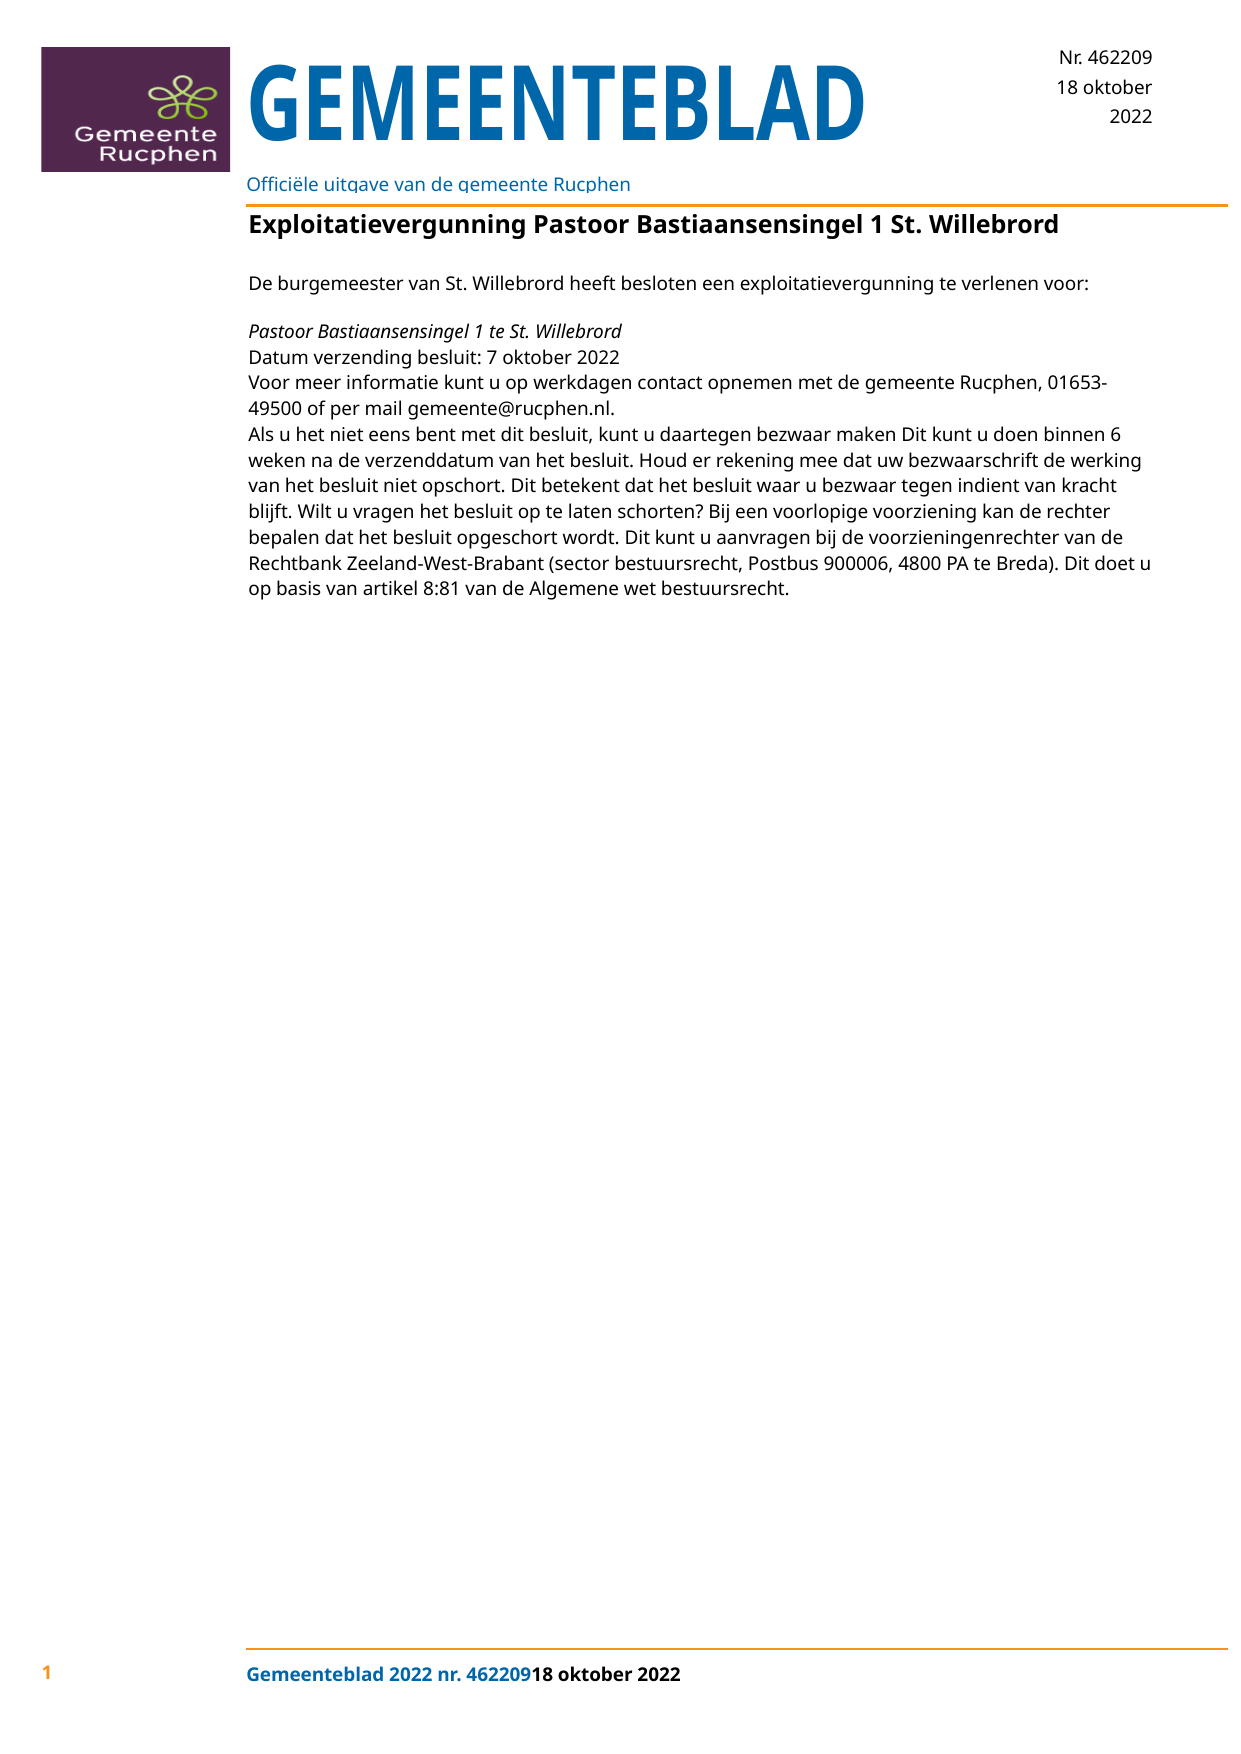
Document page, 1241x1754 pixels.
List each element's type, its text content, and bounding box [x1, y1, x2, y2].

text Als u het niet eens bent met dit besluit, kunt u daartegen bezwaar maken Dit kunt u doen binnen 6 weken na de verzenddatum van het besluit. Houd er rekening mee dat uw bezwaarschrift de werking van het besluit niet opschort. Dit betekent dat het besluit waar u bezwaar tegen indient van kracht blijft. Wilt u vragen het besluit op te laten schorten? Bij een voorlopige voorziening kan de rechter bepalen dat het besluit opgeschort wordt. Dit kunt u aanvragen bij de voorzieningenrechter van de Rechtbank Zeeland-West-Brabant (sector bestuursrecht, Postbus 900006, 4800 PA te Breda). Dit doet u op basis van artikel 8:81 van de Algemene wet bestuursrecht. [248, 421, 1152, 601]
text De burgemeester van St. Willebrord heeft besloten een exploitatievergunning te verlenen voor: [248, 270, 1152, 296]
text Voor meer informatie kunt u op werkdagen contact opnemen met de gemeente Rucphen, 01653-49500 of per mail gemeente@rucphen.nl. [248, 369, 1152, 421]
text Datum verzending besluit: 7 oktober 2022 [248, 344, 1152, 369]
text Exploitatievergunning Pastoor Bastiaansensingel 1 St. Willebrord [248, 207, 1152, 241]
text Pastoor Bastiaansensingel 1 te St. Willebrord [248, 318, 1152, 344]
picture [41, 47, 231, 172]
